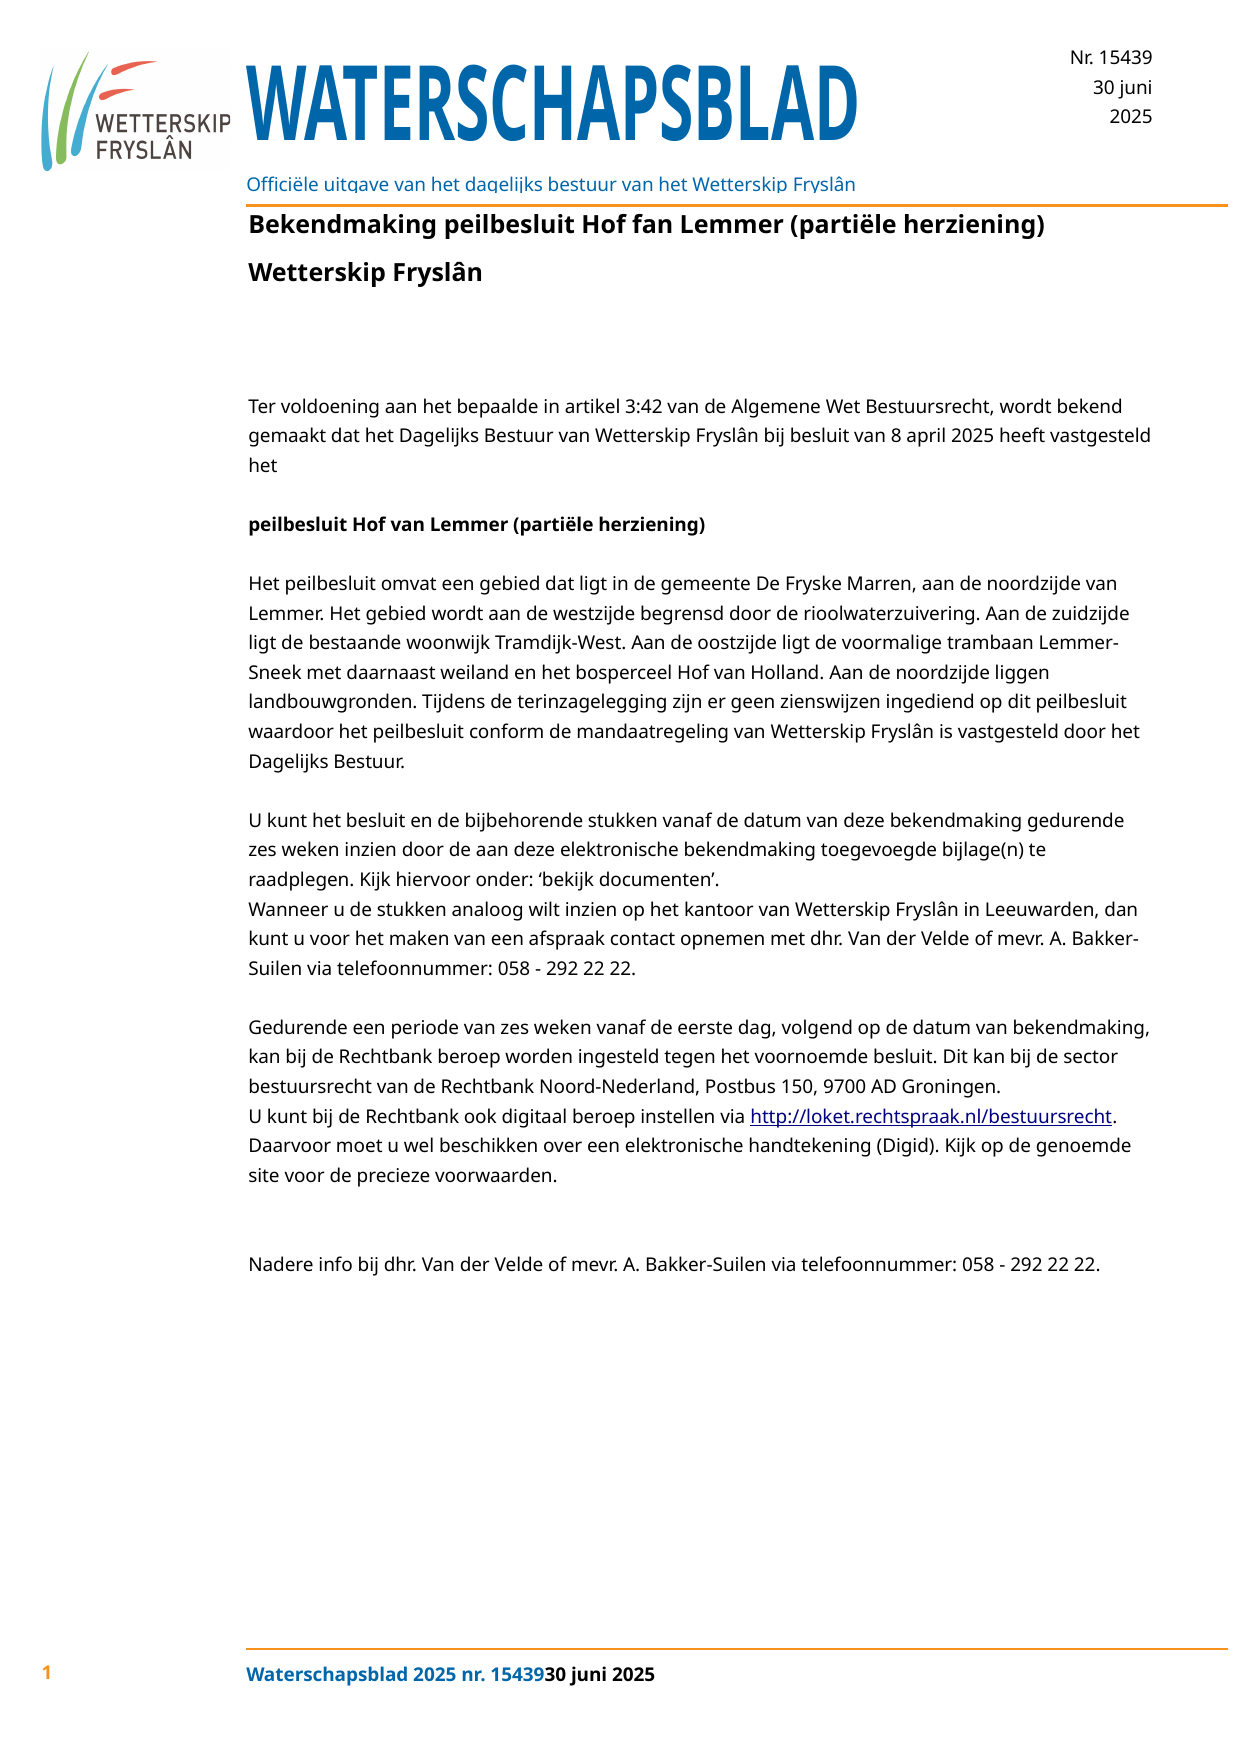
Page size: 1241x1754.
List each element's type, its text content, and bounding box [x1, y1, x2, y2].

text Bekendmaking peilbesluit Hof fan Lemmer (partiële herziening) Wetterskip Fryslân [248, 207, 1152, 288]
text Wanneer u de stukken analoog wilt inzien op het kantoor van Wetterskip Fryslân in Leeuwarden, dan kunt u voor het maken van een afspraak contact opnemen met dhr. Van der Velde of mevr. A. Bakker-Suilen via telefoonnummer: 058 - 292 22 22. [248, 896, 1152, 981]
text peilbesluit Hof van Lemmer (partiële herziening) [248, 511, 1152, 537]
text Ter voldoening aan het bepaalde in artikel 3:42 van de Algemene Wet Bestuursrecht, wordt bekend gemaakt dat het Dagelijks Bestuur van Wetterskip Fryslân bij besluit van 8 april 2025 heeft vastgesteld het [248, 393, 1152, 478]
picture [41, 47, 231, 172]
text U kunt het besluit en de bijbehorende stukken vanaf de datum van deze bekendmaking gedurende zes weken inzien door de aan deze elektronische bekendmaking toegevoegde bijlage(n) te raadplegen. Kijk hiervoor onder: ‘bekijk documenten’. [248, 807, 1152, 892]
text Nadere info bij dhr. Van der Velde of mevr. A. Bakker-Suilen via telefoonnummer: 058 - 292 22 22. [248, 1251, 1152, 1277]
text Gedurende een periode van zes weken vanaf de eerste dag, volgend op de datum van bekendmaking, kan bij de Rechtbank beroep worden ingesteld tegen het voornoemde besluit. Dit kan bij de sector bestuursrecht van de Rechtbank Noord-Nederland, Postbus 150, 9700 AD Groningen. [248, 1014, 1152, 1099]
text U kunt bij de Rechtbank ook digitaal beroep instellen via http://loket.rechtspraak.nl/bestuursrecht. Daarvoor moet u wel beschikken over een elektronische handtekening (Digid). Kijk op de genoemde site voor de precieze voorwaarden. [248, 1103, 1152, 1188]
text Het peilbesluit omvat een gebied dat ligt in de gemeente De Fryske Marren, aan de noordzijde van Lemmer. Het gebied wordt aan de westzijde begrensd door de rioolwaterzuivering. Aan de zuidzijde ligt de bestaande woonwijk Tramdijk-West. Aan de oostzijde ligt de voormalige trambaan Lemmer-Sneek met daarnaast weiland en het bosperceel Hof van Holland. Aan de noordzijde liggen landbouwgronden. Tijdens de terinzagelegging zijn er geen zienswijzen ingediend op dit peilbesluit waardoor het peilbesluit conform de mandaatregeling van Wetterskip Fryslân is vastgesteld door het Dagelijks Bestuur. [248, 570, 1152, 774]
